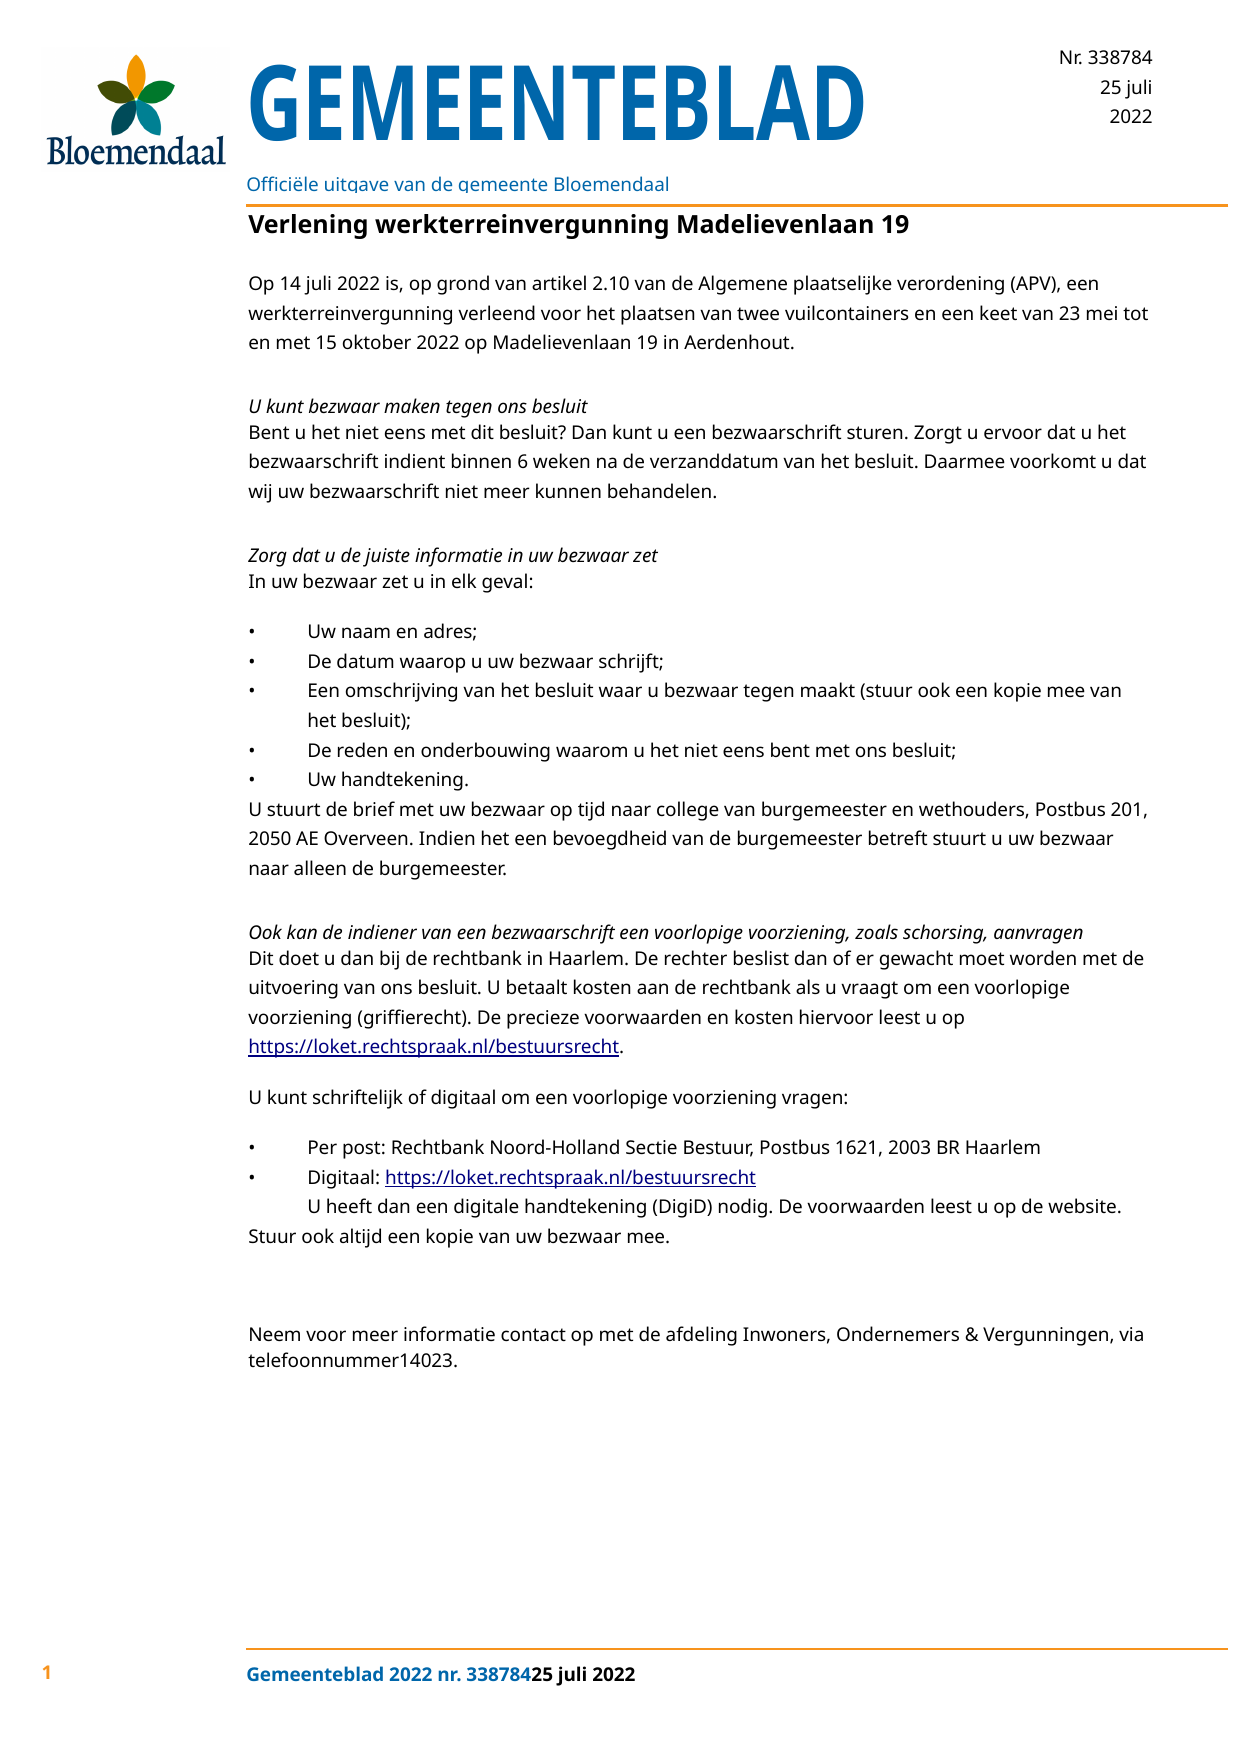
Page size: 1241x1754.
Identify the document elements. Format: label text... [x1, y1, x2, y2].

list Digitaal: https://loket.rechtspraak.nl/bestuursrecht [248, 1164, 1152, 1190]
text Stuur ook altijd een kopie van uw bezwaar mee. [248, 1223, 1152, 1249]
picture [41, 47, 231, 172]
list De datum waarop u uw bezwaar schrijft; [248, 648, 1152, 674]
text In uw bezwaar zet u in elk geval: [248, 568, 1152, 594]
list Uw naam en adres; [248, 618, 1152, 644]
text Ook kan de indiener van een bezwaarschrift een voorlopige voorziening, zoals schorsing, aanvragen [248, 919, 1152, 945]
text Neem voor meer informatie contact op met de afdeling Inwoners, Ondernemers & Vergunningen, via telefoonnummer14023. [248, 1321, 1152, 1373]
text Op 14 juli 2022 is, op grond van artikel 2.10 van de Algemene plaatselijke verordening (APV), een werkterreinvergunning verleend voor het plaatsen van twee vuilcontainers en een keet van 23 mei tot en met 15 oktober 2022 op Madelievenlaan 19 in Aerdenhout. [248, 270, 1152, 355]
list U heeft dan een digitale handtekening (DigiD) nodig. De voorwaarden leest u op de website. [248, 1193, 1152, 1219]
text Verlening werkterreinvergunning Madelievenlaan 19 [248, 207, 1152, 241]
text Zorg dat u de juiste informatie in uw bezwaar zet [248, 542, 1152, 568]
text U kunt bezwaar maken tegen ons besluit [248, 393, 1152, 419]
list Uw handtekening. [248, 766, 1152, 792]
text U kunt schriftelijk of digitaal om een voorlopige voorziening vragen: [248, 1084, 1152, 1110]
text Bent u het niet eens met dit besluit? Dan kunt u een bezwaarschrift sturen. Zorgt u ervoor dat u het bezwaarschrift indient binnen 6 weken na de verzanddatum van het besluit. Daarmee voorkomt u dat wij uw bezwaarschrift niet meer kunnen behandelen. [248, 419, 1152, 504]
text Dit doet u dan bij de rechtbank in Haarlem. De rechter beslist dan of er gewacht moet worden met de uitvoering van ons besluit. U betaalt kosten aan de rechtbank als u vraagt om een voorlopige voorziening (griffierecht). De precieze voorwaarden en kosten hiervoor leest u op https://loket.rechtspraak.nl/bestuursrecht. [248, 945, 1152, 1059]
text U stuurt de brief met uw bezwaar op tijd naar college van burgemeester en wethouders, Postbus 201, 2050 AE Overveen. Indien het een bevoegdheid van de burgemeester betreft stuurt u uw bezwaar naar alleen de burgemeester. [248, 796, 1152, 881]
list Per post: Rechtbank Noord-Holland Sectie Bestuur, Postbus 1621, 2003 BR Haarlem [248, 1134, 1152, 1160]
list De reden en onderbouwing waarom u het niet eens bent met ons besluit; [248, 737, 1152, 762]
list Een omschrijving van het besluit waar u bezwaar tegen maakt (stuur ook een kopie mee van het besluit); [248, 678, 1152, 733]
